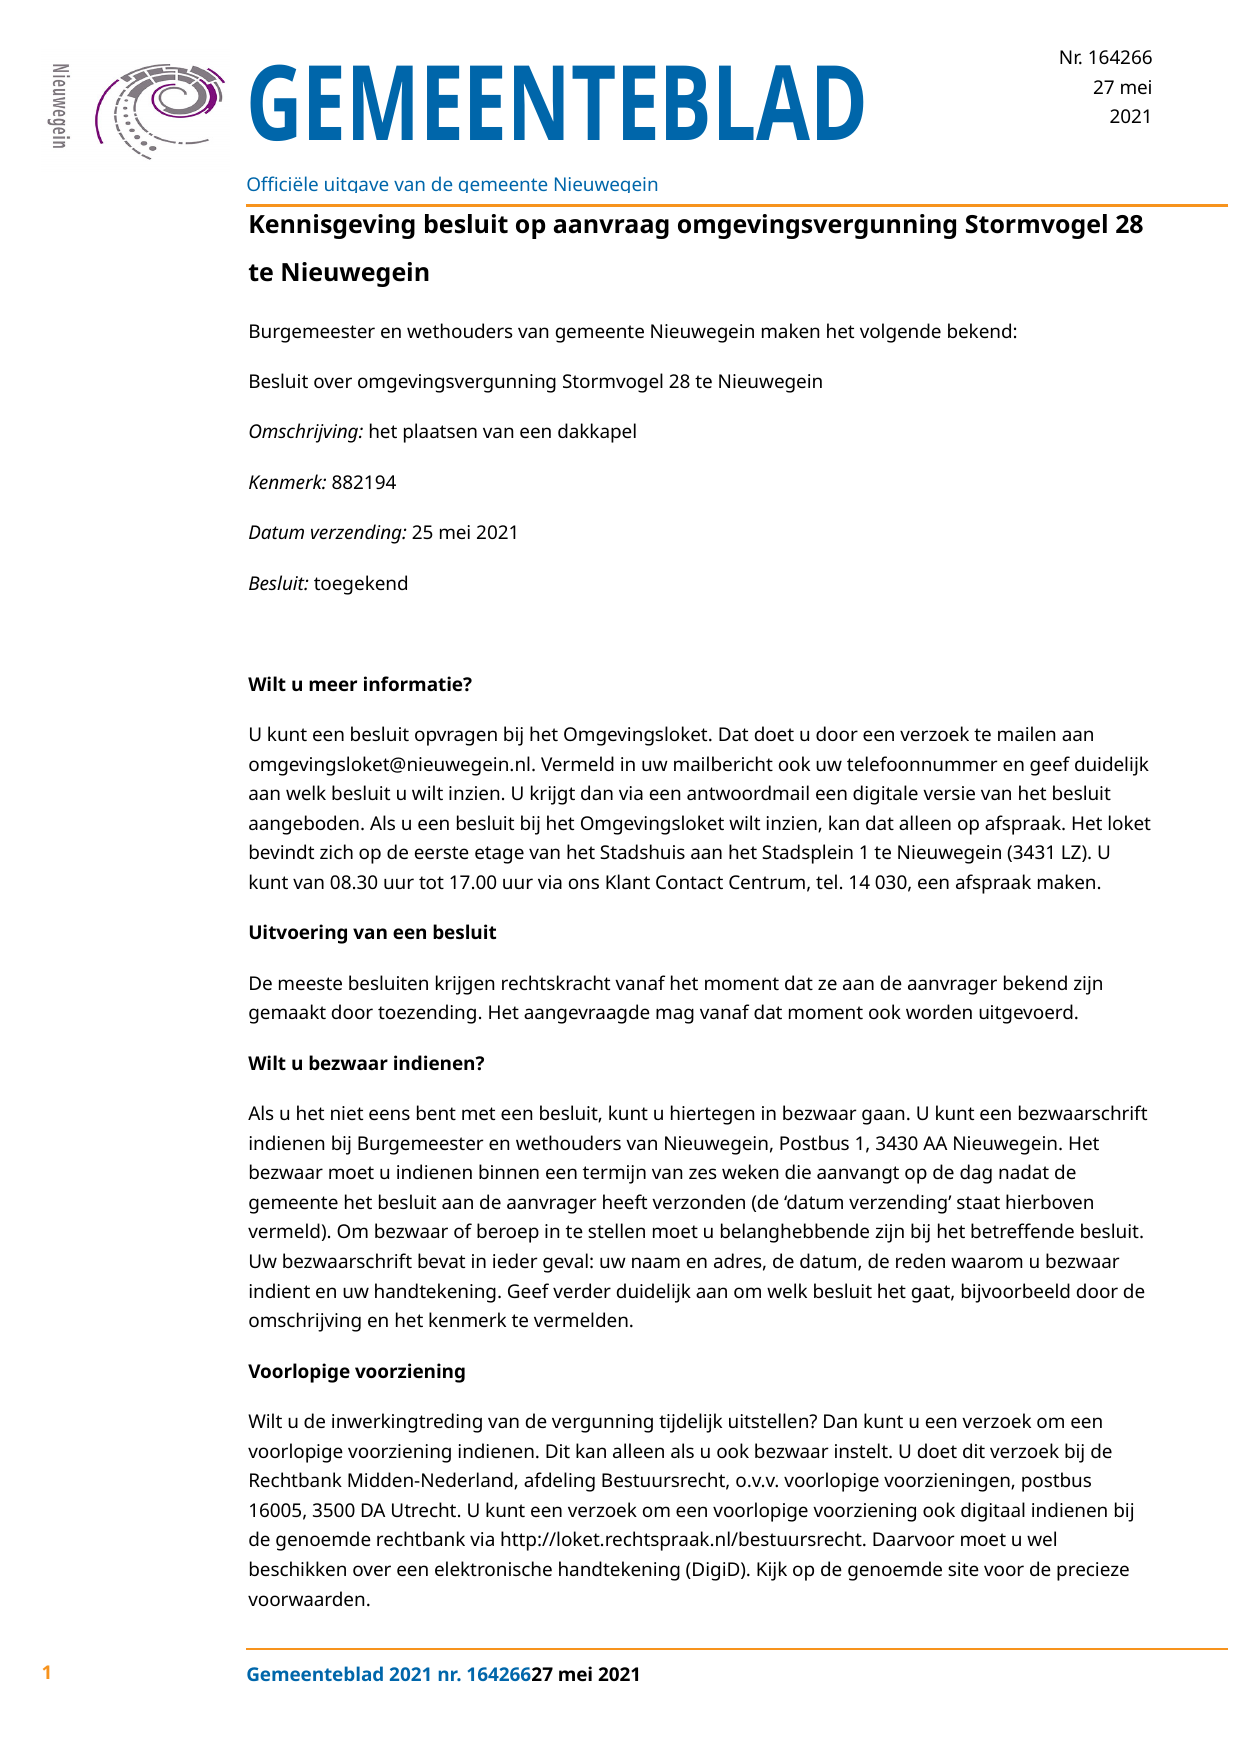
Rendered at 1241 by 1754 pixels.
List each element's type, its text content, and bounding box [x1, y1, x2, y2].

text Kenmerk: 882194 [248, 469, 1152, 495]
text Voorlopige voorziening [248, 1358, 1152, 1384]
picture [41, 47, 231, 172]
text Uitvoering van een besluit [248, 919, 1152, 945]
text Als u het niet eens bent met een besluit, kunt u hiertegen in bezwaar gaan. U kunt een bezwaarschrift indienen bij Burgemeester en wethouders van Nieuwegein, Postbus 1, 3430 AA Nieuwegein. Het bezwaar moet u indienen binnen een termijn van zes weken die aanvangt op de dag nadat de gemeente het besluit aan de aanvrager heeft verzonden (de ‘datum verzending’ staat hierboven vermeld). Om bezwaar of beroep in te stellen moet u belanghebbende zijn bij het betreffende besluit. Uw bezwaarschrift bevat in ieder geval: uw naam en adres, de datum, de reden waarom u bezwaar indient en uw handtekening. Geef verder duidelijk aan om welk besluit het gaat, bijvoorbeeld door de omschrijving en het kenmerk te vermelden. [248, 1100, 1152, 1333]
text Besluit over omgevingsvergunning Stormvogel 28 te Nieuwegein [248, 368, 1152, 394]
text Kennisgeving besluit op aanvraag omgevingsvergunning Stormvogel 28 te Nieuwegein [248, 207, 1152, 288]
text Besluit: toegekend [248, 570, 1152, 596]
text Wilt u de inwerkingtreding van de vergunning tijdelijk uitstellen? Dan kunt u een verzoek om een voorlopige voorziening indienen. Dit kan alleen als u ook bezwaar instelt. U doet dit verzoek bij de Rechtbank Midden-Nederland, afdeling Bestuursrecht, o.v.v. voorlopige voorzieningen, postbus 16005, 3500 DA Utrecht. U kunt een verzoek om een voorlopige voorziening ook digitaal indienen bij de genoemde rechtbank via http://loket.rechtspraak.nl/bestuursrecht. Daarvoor moet u wel beschikken over een elektronische handtekening (DigiD). Kijk op de genoemde site voor de precieze voorwaarden. [248, 1408, 1152, 1612]
text Wilt u meer informatie? [248, 671, 1152, 697]
text Wilt u bezwaar indienen? [248, 1050, 1152, 1076]
text Omschrijving: het plaatsen van een dakkapel [248, 419, 1152, 444]
text Datum verzending: 25 mei 2021 [248, 519, 1152, 545]
text Burgemeester en wethouders van gemeente Nieuwegein maken het volgende bekend: [248, 318, 1152, 344]
text De meeste besluiten krijgen rechtskracht vanaf het moment dat ze aan de aanvrager bekend zijn gemaakt door toezending. Het aangevraagde mag vanaf dat moment ook worden uitgevoerd. [248, 970, 1152, 1025]
text U kunt een besluit opvragen bij het Omgevingsloket. Dat doet u door een verzoek te mailen aan omgevingsloket@nieuwegein.nl. Vermeld in uw mailbericht ook uw telefoonnummer en geef duidelijk aan welk besluit u wilt inzien. U krijgt dan via een antwoordmail een digitale versie van het besluit aangeboden. Als u een besluit bij het Omgevingsloket wilt inzien, kan dat alleen op afspraak. Het loket bevindt zich op de eerste etage van het Stadshuis aan het Stadsplein 1 te Nieuwegein (3431 LZ). U kunt van 08.30 uur tot 17.00 uur via ons Klant Contact Centrum, tel. 14 030, een afspraak maken. [248, 721, 1152, 895]
